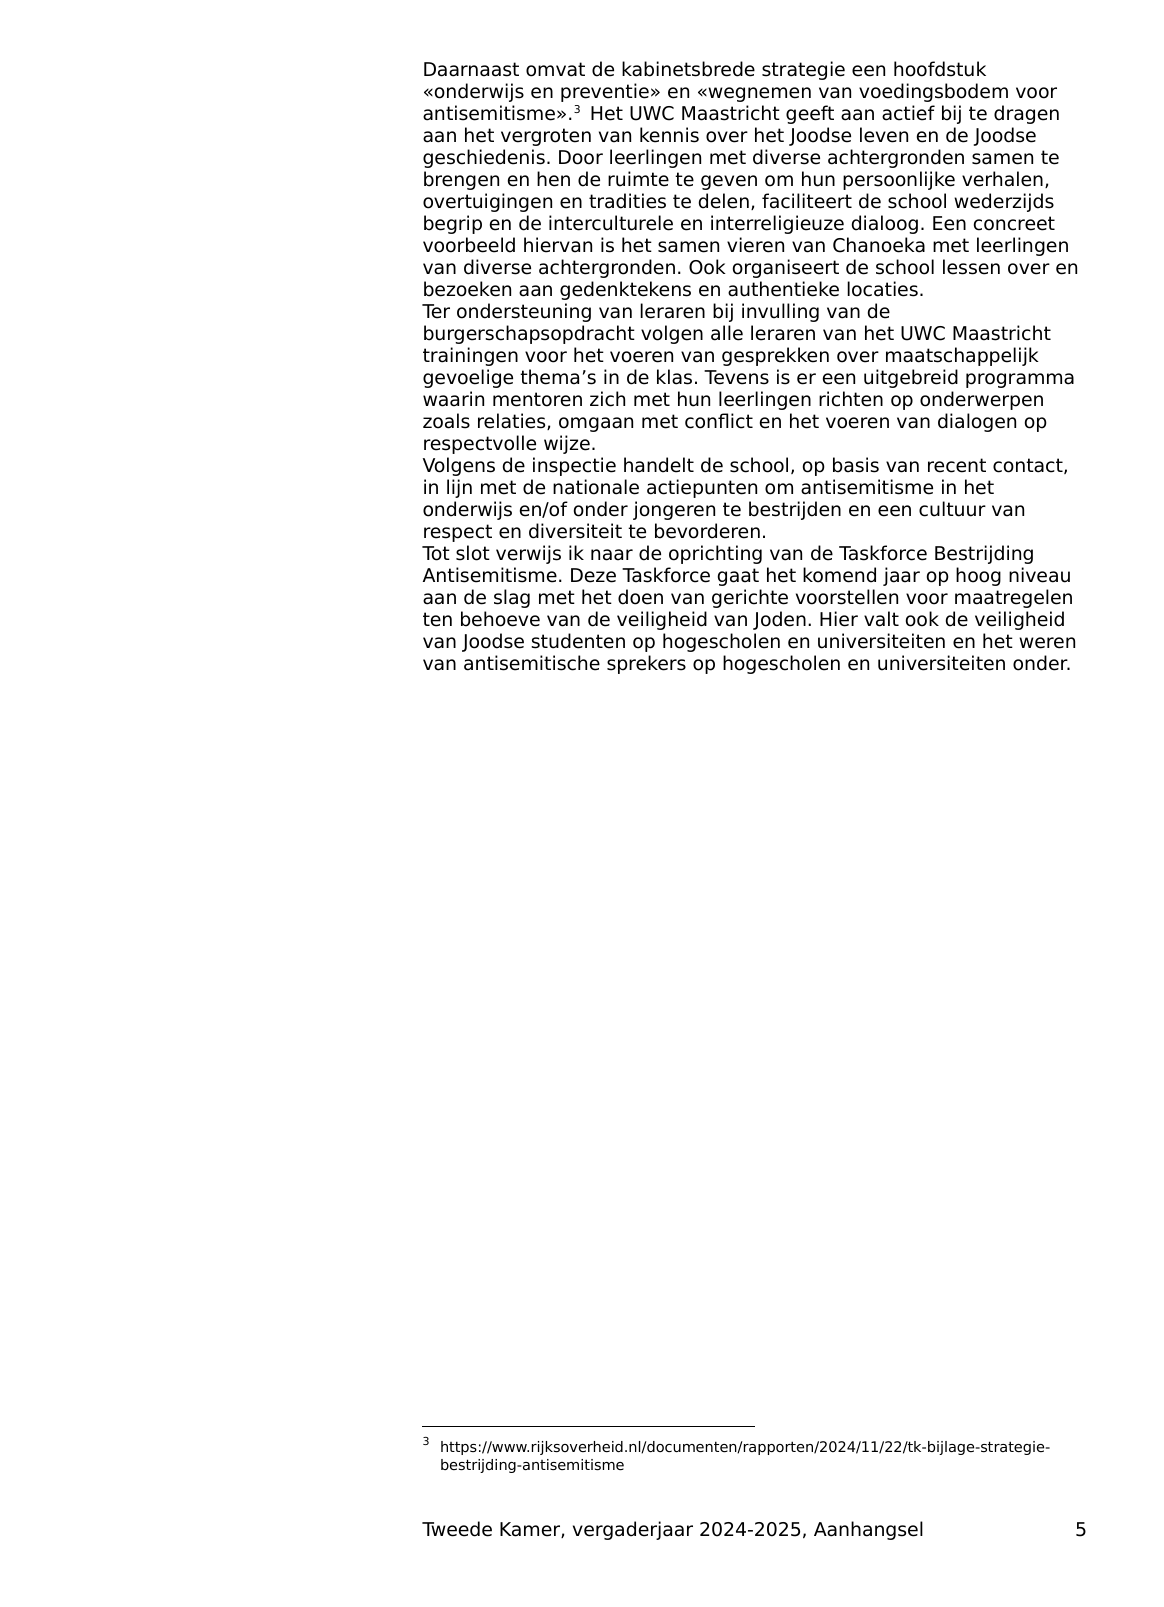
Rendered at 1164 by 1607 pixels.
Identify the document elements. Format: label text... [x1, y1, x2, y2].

text Volgens de inspectie handelt de school, op basis van recent contact, in lijn met de nationale actiepunten om antisemitisme in het onderwijs en/of onder jongeren te bestrijden en een cultuur van respect en diversiteit te bevorderen. [422, 455, 1087, 543]
text https://www.rijksoverheid.nl/documenten/rapporten/2024/11/22/tk-bijlage-strategie-bestrijding-antisemitisme [422, 1435, 1087, 1474]
text Tot slot verwijs ik naar de oprichting van de Taskforce Bestrijding Antisemitisme. Deze Taskforce gaat het komend jaar op hoog niveau aan de slag met het doen van gerichte voorstellen voor maatregelen ten behoeve van de veiligheid van Joden. Hier valt ook de veiligheid van Joodse studenten op hogescholen en universiteiten en het weren van antisemitische sprekers op hogescholen en universiteiten onder. [422, 543, 1087, 674]
text Daarnaast omvat de kabinetsbrede strategie een hoofdstuk «onderwijs en preventie» en «wegnemen van voedingsbodem voor antisemitisme». Het UWC Maastricht geeft aan actief bij te dragen aan het vergroten van kennis over het Joodse leven en de Joodse geschiedenis. Door leerlingen met diverse achtergronden samen te brengen en hen de ruimte te geven om hun persoonlijke verhalen, overtuigingen en tradities te delen, faciliteert de school wederzijds begrip en de interculturele en interreligieuze dialoog. Een concreet voorbeeld hiervan is het samen vieren van Chanoeka met leerlingen van diverse achtergronden. Ook organiseert de school lessen over en bezoeken aan gedenktekens en authentieke locaties. [422, 59, 1087, 301]
text Ter ondersteuning van leraren bij invulling van de burgerschapsopdracht volgen alle leraren van het UWC Maastricht trainingen voor het voeren van gesprekken over maatschappelijk gevoelige thema’s in de klas. Tevens is er een uitgebreid programma waarin mentoren zich met hun leerlingen richten op onderwerpen zoals relaties, omgaan met conflict en het voeren van dialogen op respectvolle wijze. [422, 301, 1087, 455]
